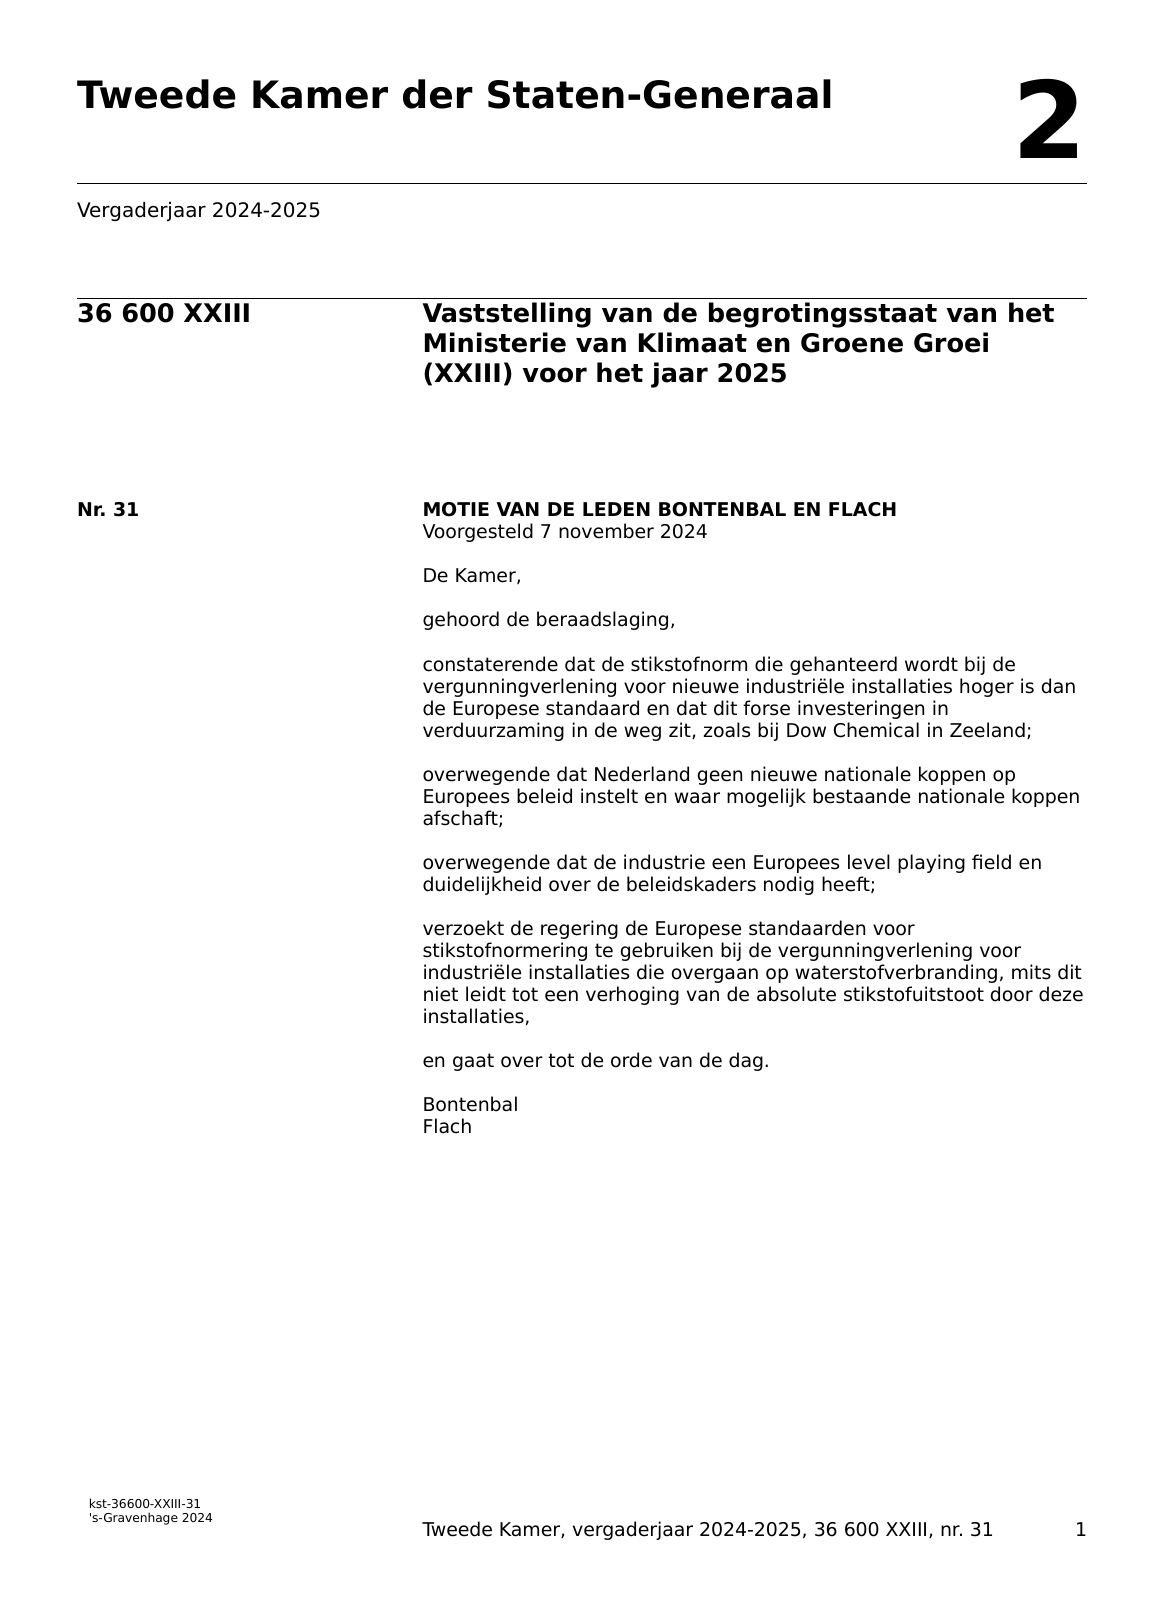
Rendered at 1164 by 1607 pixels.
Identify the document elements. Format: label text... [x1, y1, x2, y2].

text 's-Gravenhage 2024 [88, 1511, 323, 1525]
text verzoekt de regering de Europese standaarden voor stikstofnormering te gebruiken bij de vergunningverlening voor industriële installaties die overgaan op waterstofverbranding, mits dit niet leidt tot een verhoging van de absolute stikstofuitstoot door deze installaties, [422, 918, 1087, 1028]
table_header 2 [886, 59, 1087, 183]
text en gaat over tot de orde van de dag. [422, 1050, 1087, 1072]
subtitle 36 600 XXIII Vaststelling van de begrotingsstaat van het Ministerie van Klimaat en Groene Groei (XXIII) voor het jaar 2025 [77, 299, 1087, 388]
text overwegende dat Nederland geen nieuwe nationale koppen op Europees beleid instelt en waar mogelijk bestaande nationale koppen afschaft; [422, 764, 1087, 829]
text kst-36600-XXIII-31 [88, 1497, 323, 1511]
subtitle Nr. 31 MOTIE VAN DE LEDEN BONTENBAL EN FLACH [77, 499, 1087, 521]
table_cell Vergaderjaar 2024-2025 [77, 184, 1087, 298]
text Flach [422, 1116, 1087, 1138]
text gehoord de beraadslaging, [422, 609, 1087, 631]
text Voorgesteld 7 november 2024 [422, 521, 1087, 543]
text overwegende dat de industrie een Europees level playing field en duidelijkheid over de beleidskaders nodig heeft; [422, 852, 1087, 896]
text De Kamer, [422, 565, 1087, 587]
table_header Tweede Kamer der Staten-Generaal [77, 59, 886, 183]
text Bontenbal [422, 1094, 1087, 1116]
text constaterende dat de stikstofnorm die gehanteerd wordt bij de vergunningverlening voor nieuwe industriële installaties hoger is dan de Europese standaard en dat dit forse investeringen in verduurzaming in de weg zit, zoals bij Dow Chemical in Zeeland; [422, 653, 1087, 741]
